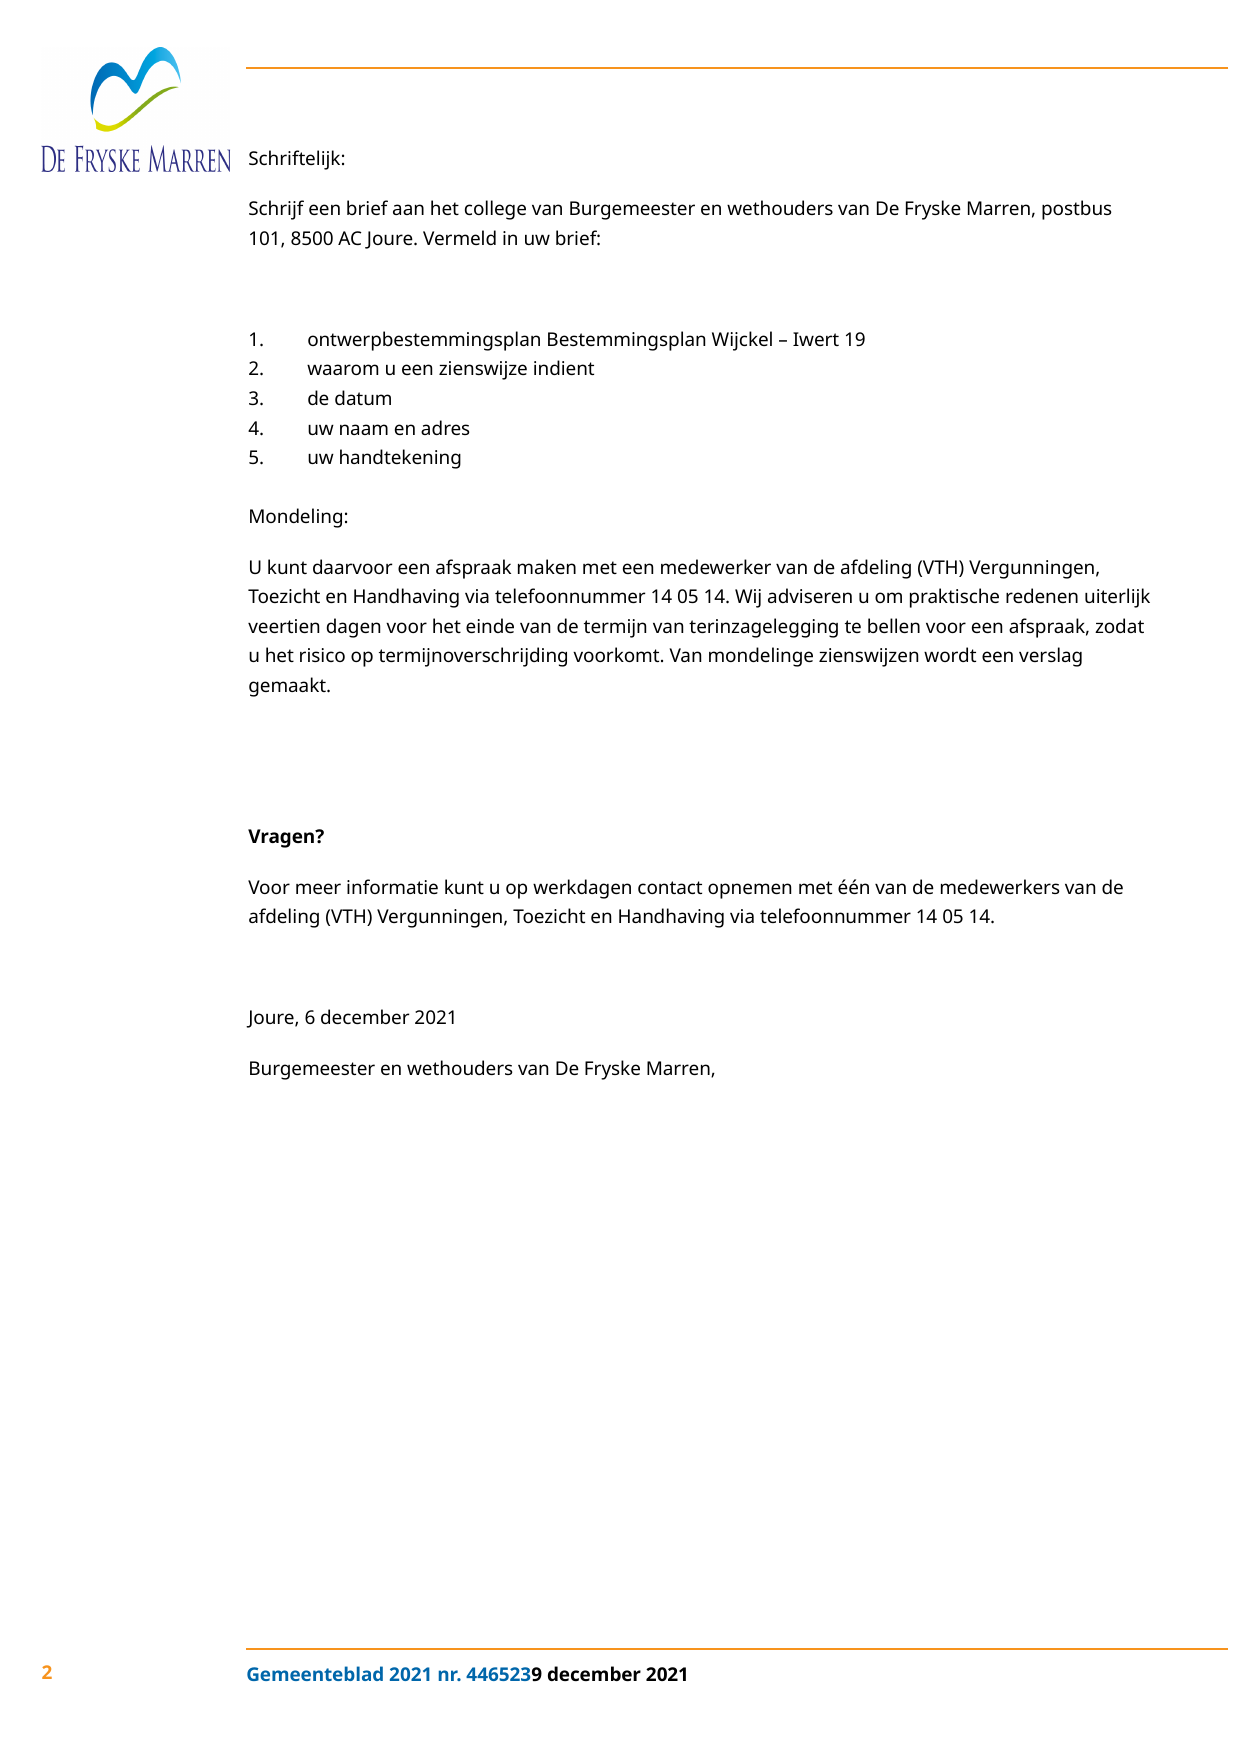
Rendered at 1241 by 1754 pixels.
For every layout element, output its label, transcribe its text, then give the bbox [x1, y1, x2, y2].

text Vragen? [248, 823, 1152, 849]
text U kunt daarvoor een afspraak maken met een medewerker van de afdeling (VTH) Vergunningen, Toezicht en Handhaving via telefoonnummer 14 05 14. Wij adviseren u om praktische redenen uiterlijk veertien dagen voor het einde van de termijn van terinzagelegging te bellen voor een afspraak, zodat u het risico op termijnoverschrijding voorkomt. Van mondelinge zienswijzen wordt een verslag gemaakt. [248, 554, 1152, 698]
list de datum [248, 385, 1152, 411]
list waarom u een zienswijze indient [248, 356, 1152, 381]
text Mondeling: [248, 503, 1152, 529]
text Schriftelijk: [248, 145, 1152, 171]
picture [41, 47, 231, 172]
text Schrijf een brief aan het college van Burgemeester en wethouders van De Fryske Marren, postbus 101, 8500 AC Joure. Vermeld in uw brief: [248, 196, 1152, 251]
list ontwerpbestemmingsplan Bestemmingsplan Wijckel – Iwert 19 [248, 326, 1152, 352]
list uw handtekening [248, 444, 1152, 470]
text Burgemeester en wethouders van De Fryske Marren, [248, 1055, 1152, 1081]
text Voor meer informatie kunt u op werkdagen contact opnemen met één van de medewerkers van de afdeling (VTH) Vergunningen, Toezicht en Handhaving via telefoonnummer 14 05 14. [248, 874, 1152, 929]
text Joure, 6 december 2021 [248, 1004, 1152, 1030]
list uw naam en adres [248, 415, 1152, 441]
